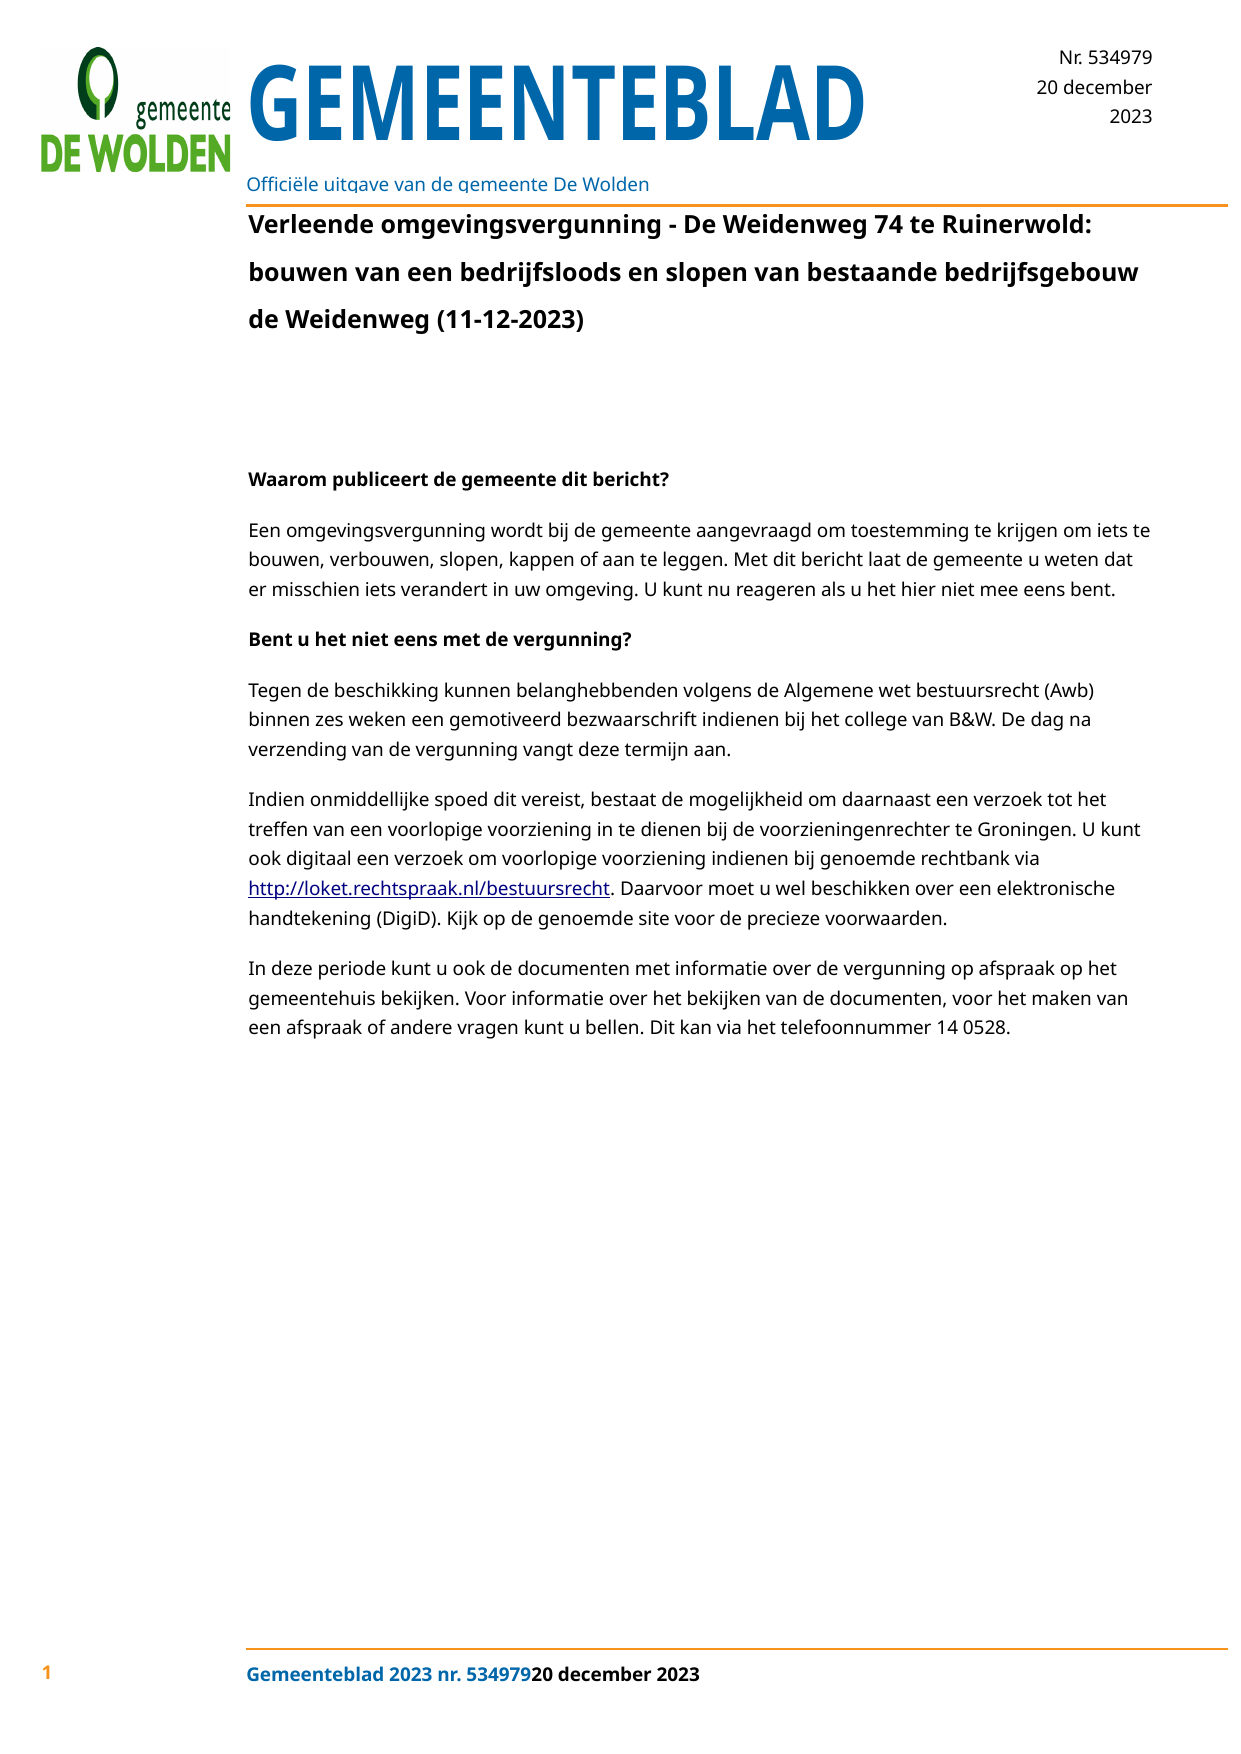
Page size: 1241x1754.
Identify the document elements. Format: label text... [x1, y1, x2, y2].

picture [41, 47, 231, 172]
text Een omgevingsvergunning wordt bij de gemeente aangevraagd om toestemming te krijgen om iets te bouwen, verbouwen, slopen, kappen of aan te leggen. Met dit bericht laat de gemeente u weten dat er misschien iets verandert in uw omgeving. U kunt nu reageren als u het hier niet mee eens bent. [248, 517, 1152, 602]
text Indien onmiddellijke spoed dit vereist, bestaat de mogelijkheid om daarnaast een verzoek tot het treffen van een voorlopige voorziening in te dienen bij de voorzieningenrechter te Groningen. U kunt ook digitaal een verzoek om voorlopige voorziening indienen bij genoemde rechtbank via http://loket.rechtspraak.nl/bestuursrecht. Daarvoor moet u wel beschikken over een elektronische handtekening (DigiD). Kijk op de genoemde site voor de precieze voorwaarden. [248, 786, 1152, 930]
text In deze periode kunt u ook de documenten met informatie over de vergunning op afspraak op het gemeentehuis bekijken. Voor informatie over het bekijken van de documenten, voor het maken van een afspraak of andere vragen kunt u bellen. Dit kan via het telefoonnummer 14 0528. [248, 955, 1152, 1040]
text Verleende omgevingsvergunning - De Weidenweg 74 te Ruinerwold: bouwen van een bedrijfsloods en slopen van bestaande bedrijfsgebouw de Weidenweg (11-12-2023) [248, 207, 1152, 336]
text Tegen de beschikking kunnen belanghebbenden volgens de Algemene wet bestuursrecht (Awb) binnen zes weken een gemotiveerd bezwaarschrift indienen bij het college van B&W. De dag na verzending van de vergunning vangt deze termijn aan. [248, 677, 1152, 762]
text Waarom publiceert de gemeente dit bericht? [248, 466, 1152, 492]
text Bent u het niet eens met de vergunning? [248, 626, 1152, 652]
